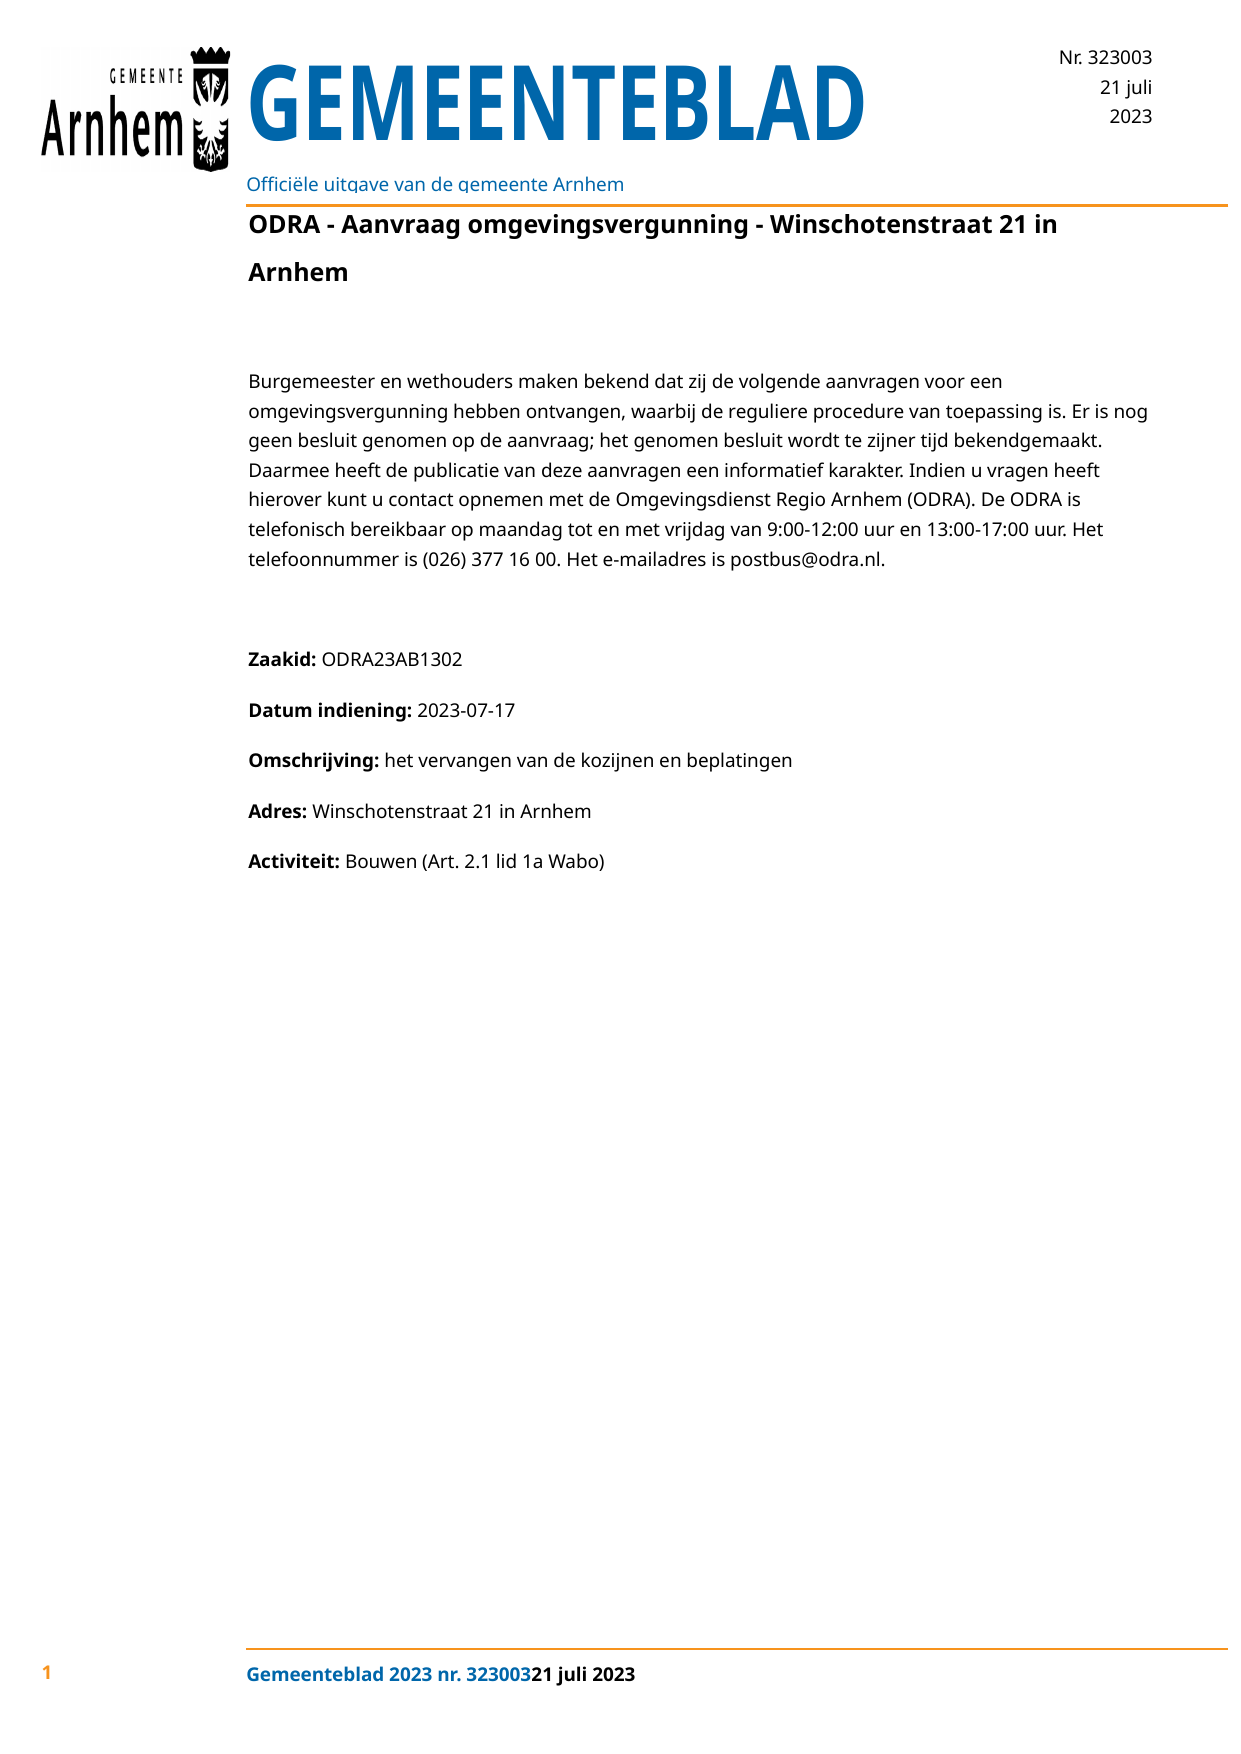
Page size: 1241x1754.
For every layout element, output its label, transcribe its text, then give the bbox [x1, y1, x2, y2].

text ODRA - Aanvraag omgevingsvergunning - Winschotenstraat 21 in Arnhem [248, 207, 1152, 288]
text Zaakid: ODRA23AB1302 [248, 647, 1152, 672]
text Datum indiening: 2023-07-17 [248, 697, 1152, 723]
text Adres: Winschotenstraat 21 in Arnhem [248, 798, 1152, 824]
text Activiteit: Bouwen (Art. 2.1 lid 1a Wabo) [248, 848, 1152, 874]
text Omschrijving: het vervangen van de kozijnen en beplatingen [248, 747, 1152, 773]
text Burgemeester en wethouders maken bekend dat zij de volgende aanvragen voor een omgevingsvergunning hebben ontvangen, waarbij de reguliere procedure van toepassing is. Er is nog geen besluit genomen op de aanvraag; het genomen besluit wordt te zijner tijd bekendgemaakt. Daarmee heeft de publicatie van deze aanvragen een informatief karakter. Indien u vragen heeft hierover kunt u contact opnemen met de Omgevingsdienst Regio Arnhem (ODRA). De ODRA is telefonisch bereikbaar op maandag tot en met vrijdag van 9:00-12:00 uur en 13:00-17:00 uur. Het telefoonnummer is (026) 377 16 00. Het e-mailadres is postbus@odra.nl. [248, 368, 1152, 572]
picture [41, 47, 231, 172]
